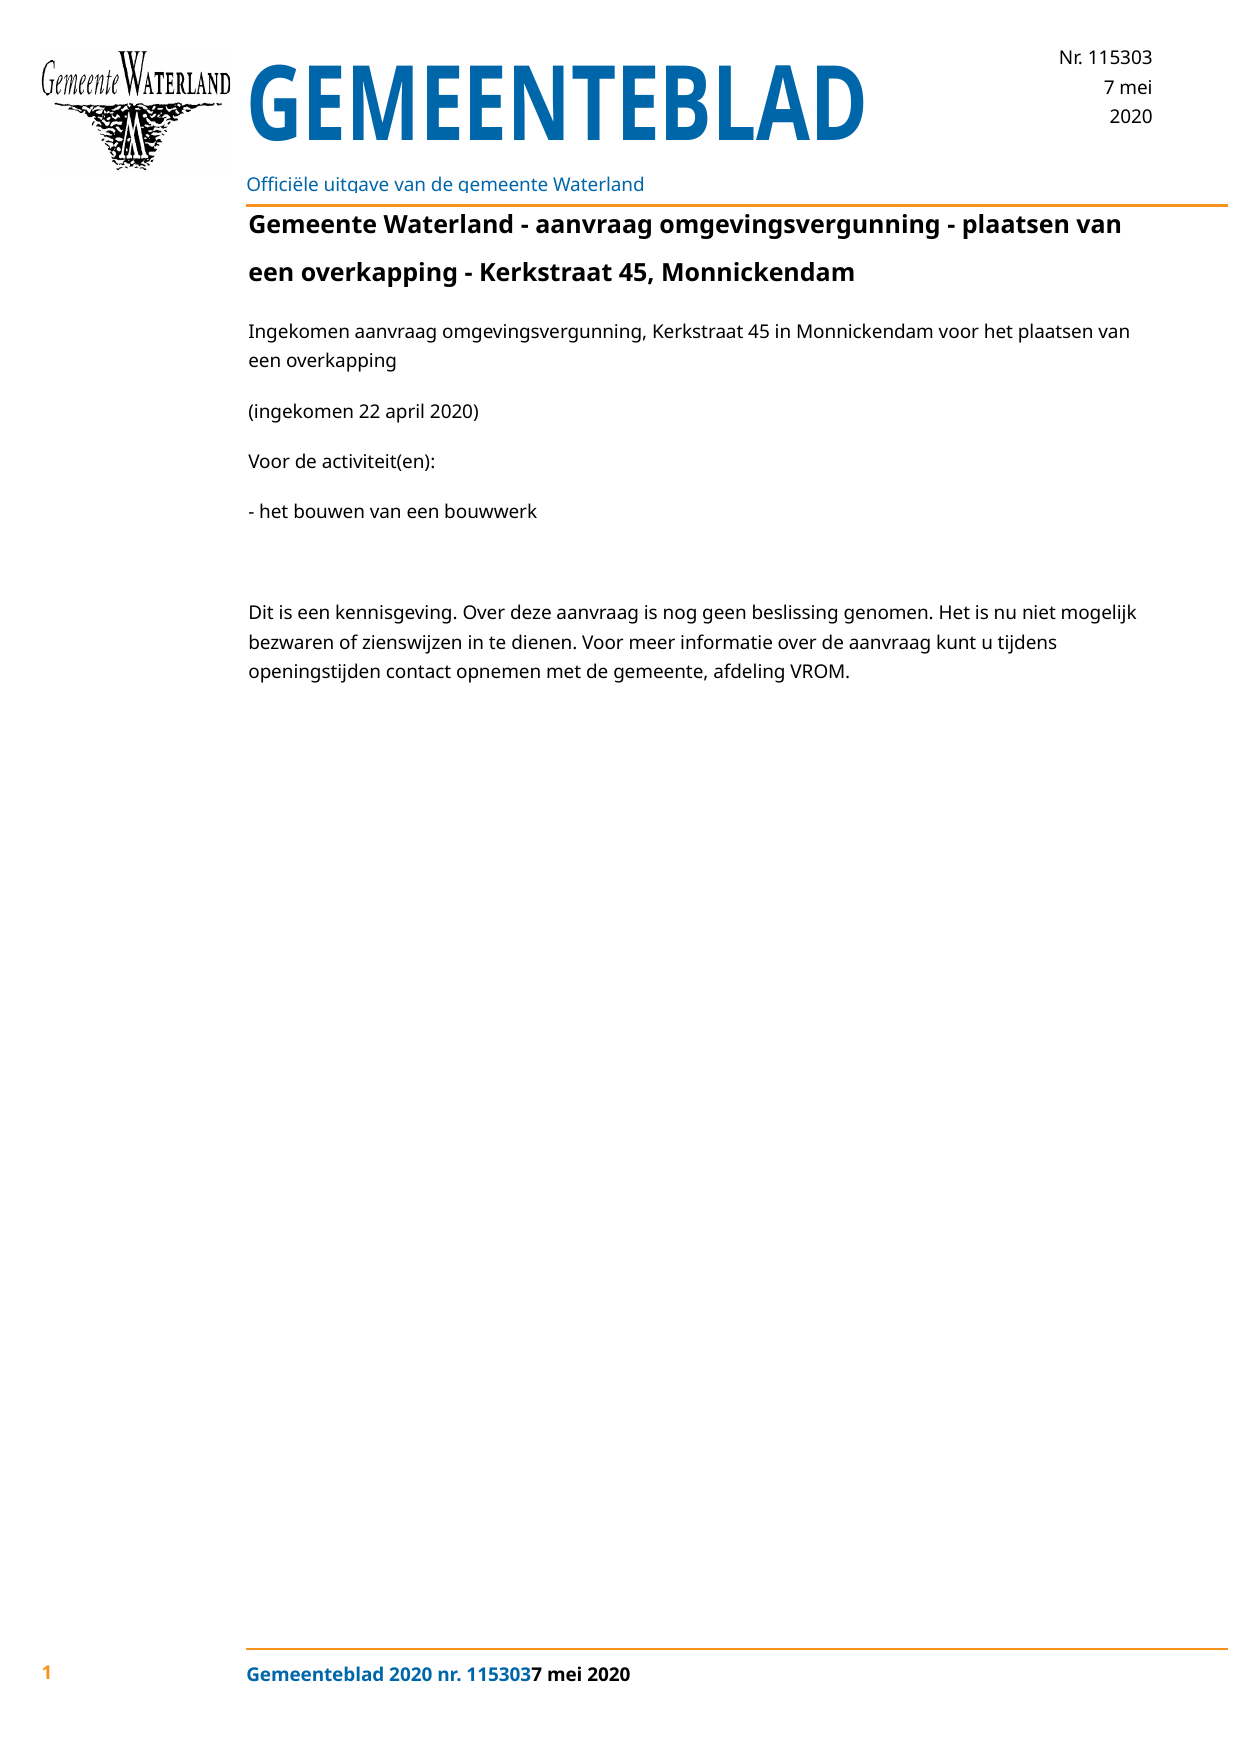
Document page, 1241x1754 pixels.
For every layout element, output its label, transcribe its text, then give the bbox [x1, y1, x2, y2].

text Ingekomen aanvraag omgevingsvergunning, Kerkstraat 45 in Monnickendam voor het plaatsen van een overkapping [248, 318, 1152, 373]
picture [41, 47, 231, 172]
text Dit is een kennisgeving. Over deze aanvraag is nog geen beslissing genomen. Het is nu niet mogelijk bezwaren of zienswijzen in te dienen. Voor meer informatie over de aanvraag kunt u tijdens openingstijden contact opnemen met de gemeente, afdeling VROM. [248, 599, 1152, 684]
text - het bouwen van een bouwwerk [248, 499, 1152, 524]
text Voor de activiteit(en): [248, 448, 1152, 474]
text (ingekomen 22 april 2020) [248, 398, 1152, 424]
text Gemeente Waterland - aanvraag omgevingsvergunning - plaatsen van een overkapping - Kerkstraat 45, Monnickendam [248, 207, 1152, 288]
